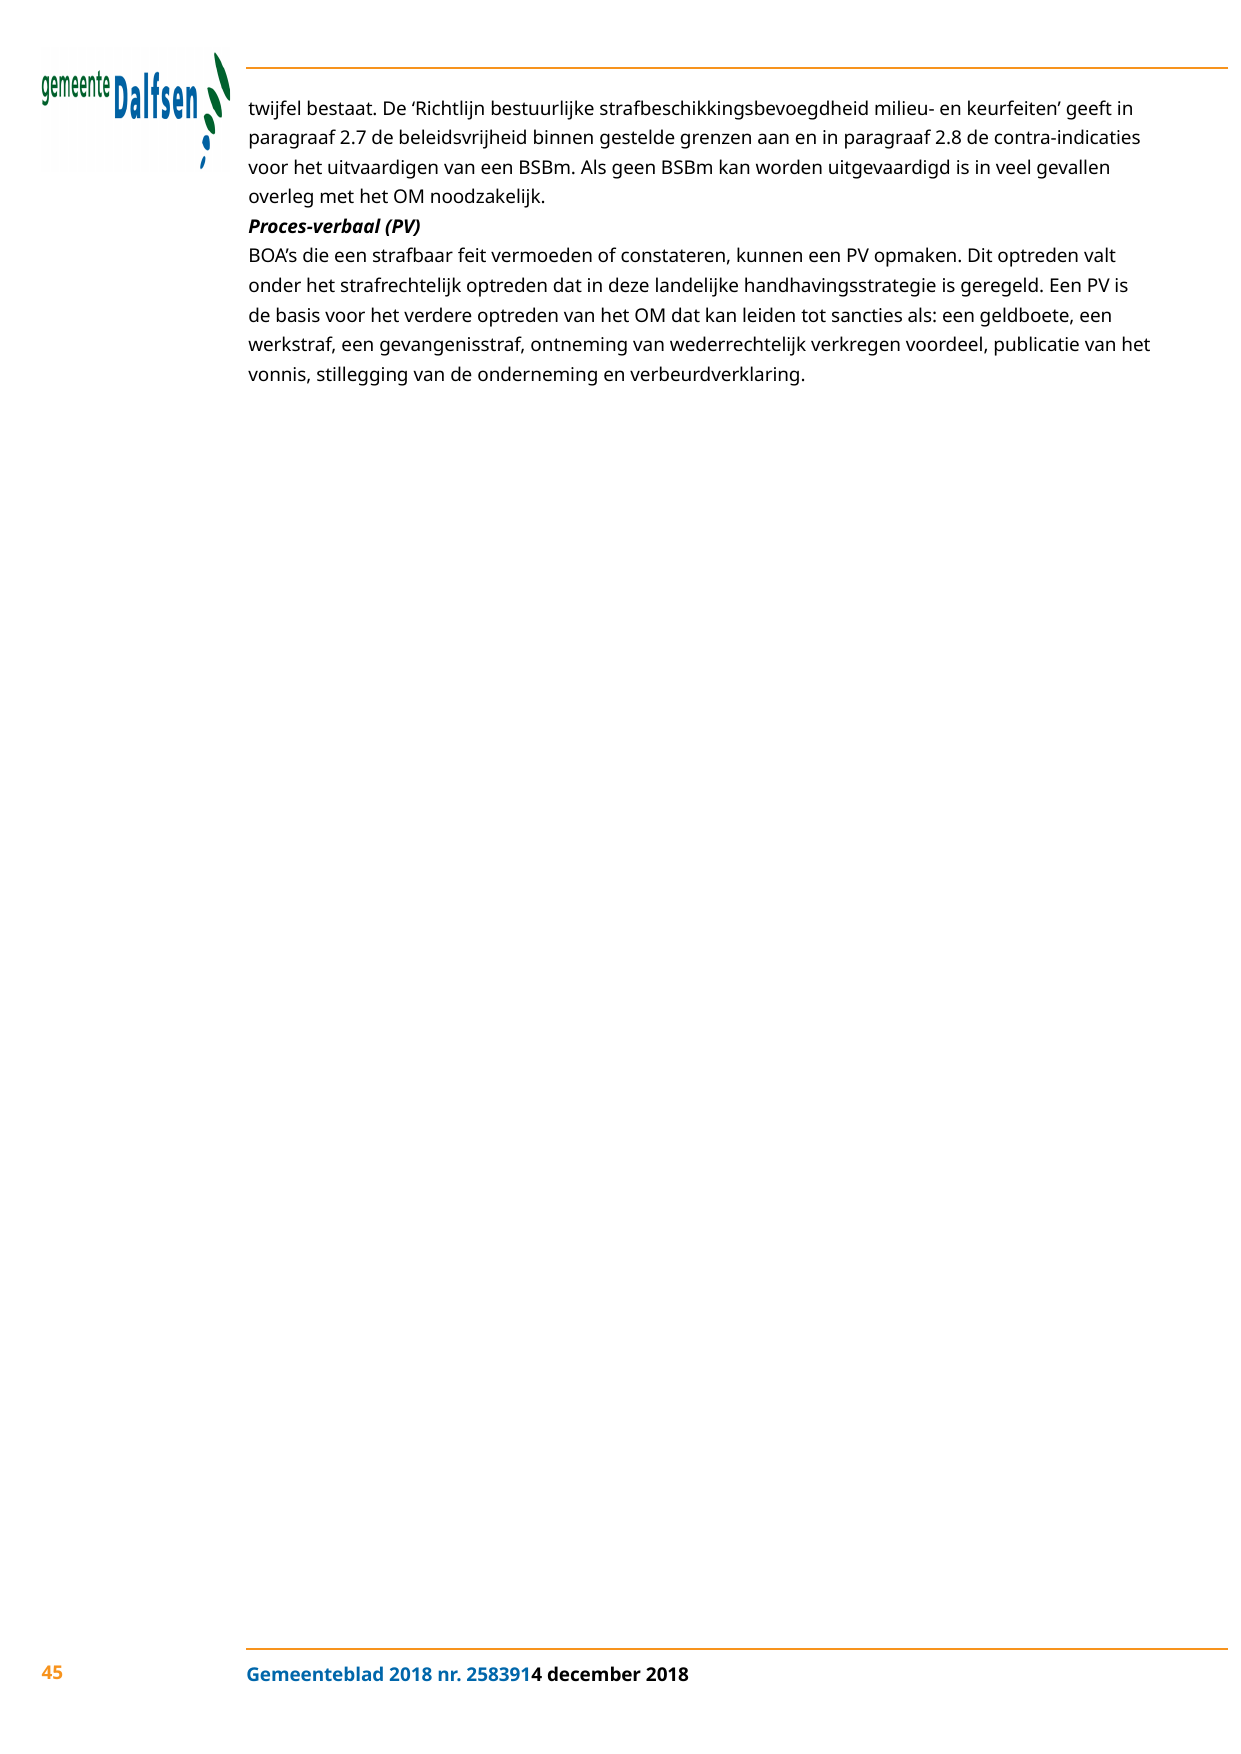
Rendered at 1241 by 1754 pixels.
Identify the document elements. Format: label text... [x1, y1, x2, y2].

text twijfel bestaat. De ‘Richtlijn bestuurlijke strafbeschikkingsbevoegdheid milieu- en keurfeiten’ geeft in paragraaf 2.7 de beleidsvrijheid binnen gestelde grenzen aan en in paragraaf 2.8 de contra-indicaties voor het uitvaardigen van een BSBm. Als geen BSBm kan worden uitgevaardigd is in veel gevallen overleg met het OM noodzakelijk. [248, 95, 1152, 209]
text Proces-verbaal (PV) [248, 213, 1152, 239]
text BOA’s die een strafbaar feit vermoeden of constateren, kunnen een PV opmaken. Dit optreden valt onder het strafrechtelijk optreden dat in deze landelijke handhavingsstrategie is geregeld. Een PV is de basis voor het verdere optreden van het OM dat kan leiden tot sancties als: een geldboete, een werkstraf, een gevangenisstraf, ontneming van wederrechtelijk verkregen voordeel, publicatie van het vonnis, stillegging van de onderneming en verbeurdverklaring. [248, 243, 1152, 387]
picture [41, 47, 231, 172]
